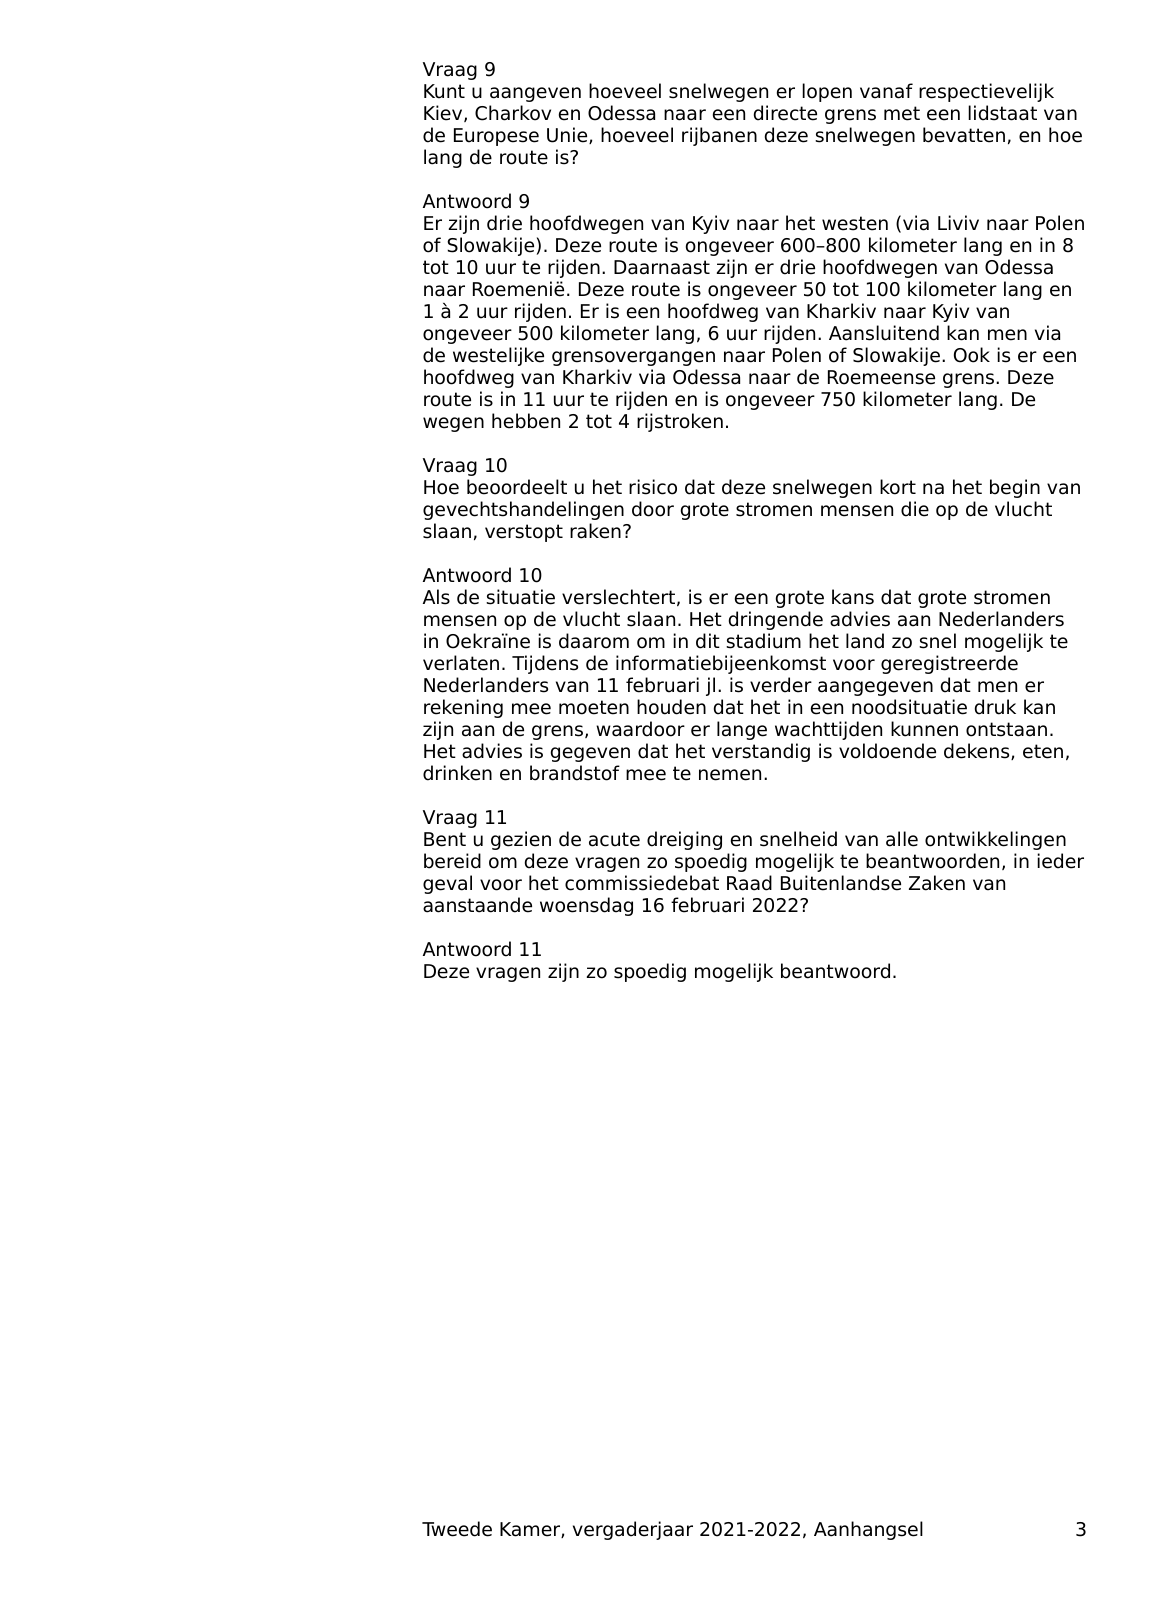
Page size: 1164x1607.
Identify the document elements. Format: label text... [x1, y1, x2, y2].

text Antwoord 10 [422, 565, 1087, 587]
text Deze vragen zijn zo spoedig mogelijk beantwoord. [422, 961, 1087, 983]
text Er zijn drie hoofdwegen van Kyiv naar het westen (via Liviv naar Polen of Slowakije). Deze route is ongeveer 600–800 kilometer lang en in 8 tot 10 uur te rijden. Daarnaast zijn er drie hoofdwegen van Odessa naar Roemenië. Deze route is ongeveer 50 tot 100 kilometer lang en 1 à 2 uur rijden. Er is een hoofdweg van Kharkiv naar Kyiv van ongeveer 500 kilometer lang, 6 uur rijden. Aansluitend kan men via de westelijke grensovergangen naar Polen of Slowakije. Ook is er een hoofdweg van Kharkiv via Odessa naar de Roemeense grens. Deze route is in 11 uur te rijden en is ongeveer 750 kilometer lang. De wegen hebben 2 tot 4 rijstroken. [422, 213, 1087, 433]
text Antwoord 11 [422, 939, 1087, 961]
text Als de situatie verslechtert, is er een grote kans dat grote stromen mensen op de vlucht slaan. Het dringende advies aan Nederlanders in Oekraïne is daarom om in dit stadium het land zo snel mogelijk te verlaten. Tijdens de informatiebijeenkomst voor geregistreerde Nederlanders van 11 februari jl. is verder aangegeven dat men er rekening mee moeten houden dat het in een noodsituatie druk kan zijn aan de grens, waardoor er lange wachttijden kunnen ontstaan. Het advies is gegeven dat het verstandig is voldoende dekens, eten, drinken en brandstof mee te nemen. [422, 587, 1087, 785]
text Bent u gezien de acute dreiging en snelheid van alle ontwikkelingen bereid om deze vragen zo spoedig mogelijk te beantwoorden, in ieder geval voor het commissiedebat Raad Buitenlandse Zaken van aanstaande woensdag 16 februari 2022? [422, 829, 1087, 917]
text Vraag 9 [422, 59, 1087, 81]
text Antwoord 9 [422, 191, 1087, 213]
text Vraag 10 [422, 455, 1087, 477]
text Vraag 11 [422, 807, 1087, 829]
text Hoe beoordeelt u het risico dat deze snelwegen kort na het begin van gevechtshandelingen door grote stromen mensen die op de vlucht slaan, verstopt raken? [422, 477, 1087, 543]
text Kunt u aangeven hoeveel snelwegen er lopen vanaf respectievelijk Kiev, Charkov en Odessa naar een directe grens met een lidstaat van de Europese Unie, hoeveel rijbanen deze snelwegen bevatten, en hoe lang de route is? [422, 81, 1087, 169]
